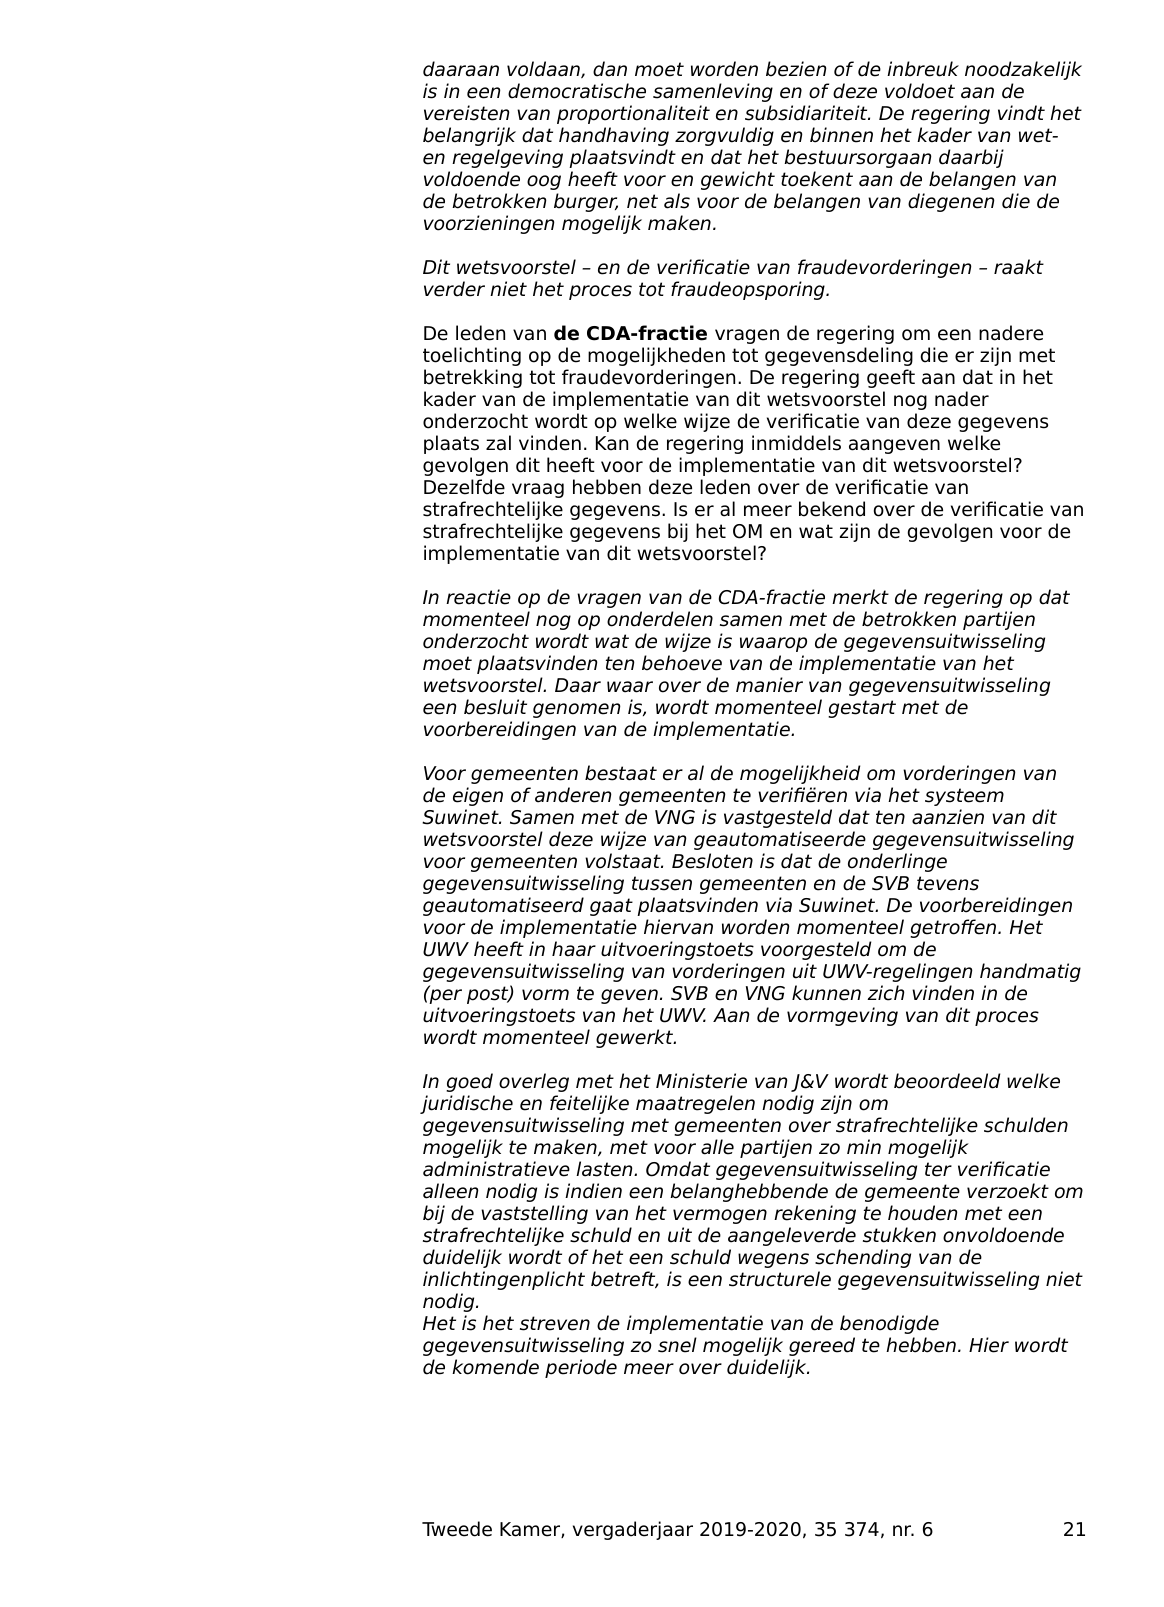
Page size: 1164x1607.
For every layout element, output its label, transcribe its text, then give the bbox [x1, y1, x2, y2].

text daaraan voldaan, dan moet worden bezien of de inbreuk noodzakelijk is in een democratische samenleving en of deze voldoet aan de vereisten van proportionaliteit en subsidiariteit. De regering vindt het belangrijk dat handhaving zorgvuldig en binnen het kader van wet- en regelgeving plaatsvindt en dat het bestuursorgaan daarbij voldoende oog heeft voor en gewicht toekent aan de belangen van de betrokken burger, net als voor de belangen van diegenen die de voorzieningen mogelijk maken. [422, 59, 1087, 235]
text De leden van de CDA-fractie vragen de regering om een nadere toelichting op de mogelijkheden tot gegevensdeling die er zijn met betrekking tot fraudevorderingen. De regering geeft aan dat in het kader van de implementatie van dit wetsvoorstel nog nader onderzocht wordt op welke wijze de verificatie van deze gegevens plaats zal vinden. Kan de regering inmiddels aangeven welke gevolgen dit heeft voor de implementatie van dit wetsvoorstel? Dezelfde vraag hebben deze leden over de verificatie van strafrechtelijke gegevens. Is er al meer bekend over de verificatie van strafrechtelijke gegevens bij het OM en wat zijn de gevolgen voor de implementatie van dit wetsvoorstel? [422, 323, 1087, 565]
text Voor gemeenten bestaat er al de mogelijkheid om vorderingen van de eigen of anderen gemeenten te verifiëren via het systeem Suwinet. Samen met de VNG is vastgesteld dat ten aanzien van dit wetsvoorstel deze wijze van geautomatiseerde gegevensuitwisseling voor gemeenten volstaat. Besloten is dat de onderlinge gegevensuitwisseling tussen gemeenten en de SVB tevens geautomatiseerd gaat plaatsvinden via Suwinet. De voorbereidingen voor de implementatie hiervan worden momenteel getroffen. Het UWV heeft in haar uitvoeringstoets voorgesteld om de gegevensuitwisseling van vorderingen uit UWV-regelingen handmatig (per post) vorm te geven. SVB en VNG kunnen zich vinden in de uitvoeringstoets van het UWV. Aan de vormgeving van dit proces wordt momenteel gewerkt. [422, 763, 1087, 1049]
text Het is het streven de implementatie van de benodigde gegevensuitwisseling zo snel mogelijk gereed te hebben. Hier wordt de komende periode meer over duidelijk. [422, 1313, 1087, 1379]
text In goed overleg met het Ministerie van J&V wordt beoordeeld welke juridische en feitelijke maatregelen nodig zijn om gegevensuitwisseling met gemeenten over strafrechtelijke schulden mogelijk te maken, met voor alle partijen zo min mogelijk administratieve lasten. Omdat gegevensuitwisseling ter verificatie alleen nodig is indien een belanghebbende de gemeente verzoekt om bij de vaststelling van het vermogen rekening te houden met een strafrechtelijke schuld en uit de aangeleverde stukken onvoldoende duidelijk wordt of het een schuld wegens schending van de inlichtingenplicht betreft, is een structurele gegevensuitwisseling niet nodig. [422, 1071, 1087, 1313]
text Dit wetsvoorstel – en de verificatie van fraudevorderingen – raakt verder niet het proces tot fraudeopsporing. [422, 257, 1087, 301]
text In reactie op de vragen van de CDA-fractie merkt de regering op dat momenteel nog op onderdelen samen met de betrokken partijen onderzocht wordt wat de wijze is waarop de gegevensuitwisseling moet plaatsvinden ten behoeve van de implementatie van het wetsvoorstel. Daar waar over de manier van gegevensuitwisseling een besluit genomen is, wordt momenteel gestart met de voorbereidingen van de implementatie. [422, 587, 1087, 741]
